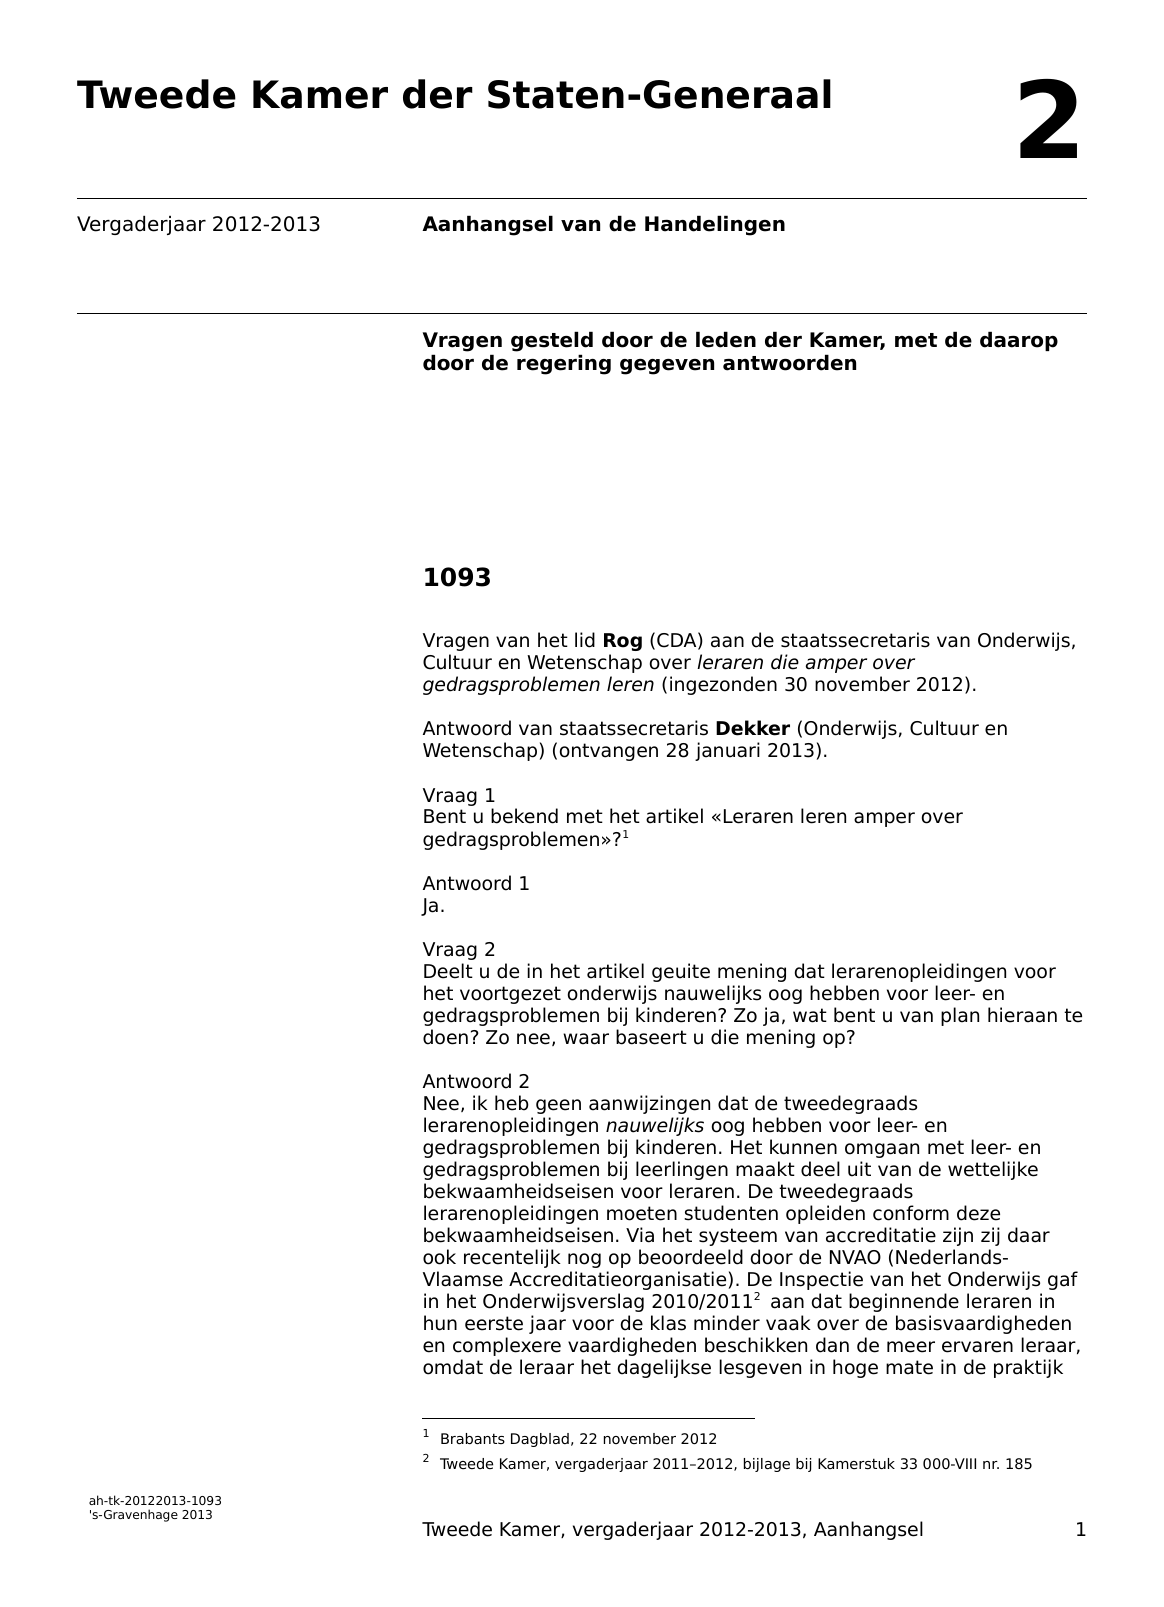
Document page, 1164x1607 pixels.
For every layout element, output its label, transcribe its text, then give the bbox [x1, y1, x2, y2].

table_cell Aanhangsel van de Handelingen [422, 199, 1087, 313]
text Vraag 1 [422, 784, 1087, 806]
text Bent u bekend met het artikel «Leraren leren amper over gedragsproblemen»? [422, 806, 1087, 850]
table_header 2 [886, 59, 1087, 198]
text ah-tk-20122013-1093 [88, 1494, 323, 1508]
text Antwoord 1 [422, 873, 1087, 894]
table_cell [77, 314, 422, 375]
text Tweede Kamer, vergaderjaar 2011–2012, bijlage bij Kamerstuk 33 000-VIII nr. 185 [422, 1452, 1087, 1474]
text Ja. [422, 894, 1087, 917]
text Brabants Dagblad, 22 november 2012 [422, 1427, 1087, 1449]
table_header Tweede Kamer der Staten-Generaal [77, 59, 886, 198]
text Antwoord van staatssecretaris Dekker (Onderwijs, Cultuur en Wetenschap) (ontvangen 28 januari 2013). [422, 718, 1087, 762]
text Vragen van het lid Rog (CDA) aan de staatssecretaris van Onderwijs, Cultuur en Wetenschap over leraren die amper over gedragsproblemen leren (ingezonden 30 november 2012). [422, 630, 1087, 696]
text Vraag 2 [422, 939, 1087, 961]
text 1093 [422, 563, 1087, 592]
text Nee, ik heb geen aanwijzingen dat de tweedegraads lerarenopleidingen nauwelijks oog hebben voor leer- en gedragsproblemen bij kinderen. Het kunnen omgaan met leer- en gedragsproblemen bij leerlingen maakt deel uit van de wettelijke bekwaamheidseisen voor leraren. De tweedegraads lerarenopleidingen moeten studenten opleiden conform deze bekwaamheidseisen. Via het systeem van accreditatie zijn zij daar ook recentelijk nog op beoordeeld door de NVAO (Nederlands-Vlaamse Accreditatieorganisatie). De Inspectie van het Onderwijs gaf in het Onderwijsverslag 2010/2011 aan dat beginnende leraren in hun eerste jaar voor de klas minder vaak over de basisvaardigheden en complexere vaardigheden beschikken dan de meer ervaren leraar, omdat de leraar het dagelijkse lesgeven in hoge mate in de praktijk [422, 1093, 1087, 1378]
text Antwoord 2 [422, 1071, 1087, 1093]
table_cell Vragen gesteld door de leden der Kamer, met de daarop door de regering gegeven antwoorden [422, 314, 1087, 375]
text 's-Gravenhage 2013 [88, 1508, 323, 1522]
text Deelt u de in het artikel geuite mening dat lerarenopleidingen voor het voortgezet onderwijs nauwelijks oog hebben voor leer- en gedragsproblemen bij kinderen? Zo ja, wat bent u van plan hieraan te doen? Zo nee, waar baseert u die mening op? [422, 961, 1087, 1049]
table_cell Vergaderjaar 2012-2013 [77, 199, 422, 313]
